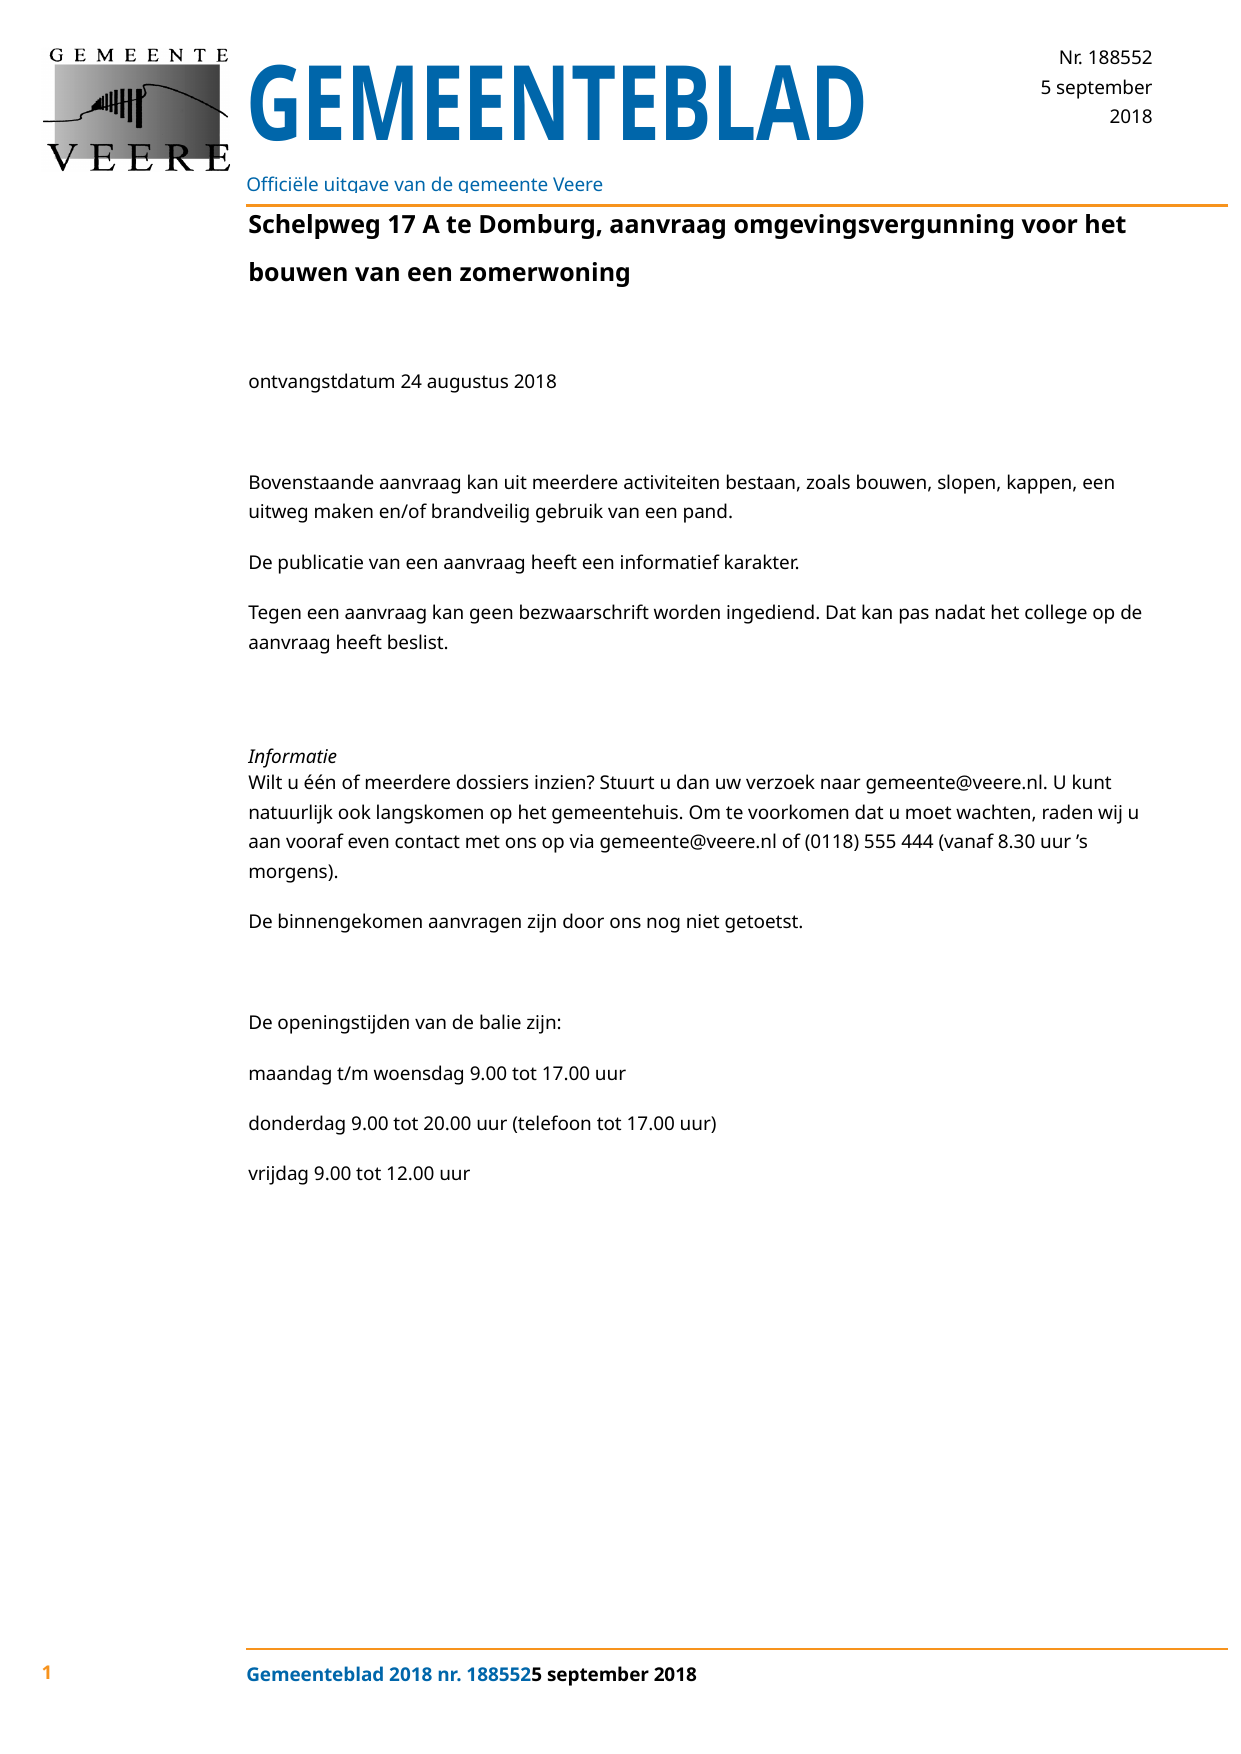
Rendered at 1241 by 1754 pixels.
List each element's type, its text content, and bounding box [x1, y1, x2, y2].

picture [41, 47, 231, 172]
text ontvangstdatum 24 augustus 2018 [248, 368, 1152, 394]
text Informatie [248, 743, 1152, 769]
text De openingstijden van de balie zijn: [248, 1009, 1152, 1035]
text donderdag 9.00 tot 20.00 uur (telefoon tot 17.00 uur) [248, 1110, 1152, 1136]
text Tegen een aanvraag kan geen bezwaarschrift worden ingediend. Dat kan pas nadat het college op de aanvraag heeft beslist. [248, 599, 1152, 655]
text De publicatie van een aanvraag heeft een informatief karakter. [248, 549, 1152, 575]
text De binnengekomen aanvragen zijn door ons nog niet getoetst. [248, 908, 1152, 934]
text vrijdag 9.00 tot 12.00 uur [248, 1161, 1152, 1186]
text Bovenstaande aanvraag kan uit meerdere activiteiten bestaan, zoals bouwen, slopen, kappen, een uitweg maken en/of brandveilig gebruik van een pand. [248, 469, 1152, 524]
text Wilt u één of meerdere dossiers inzien? Stuurt u dan uw verzoek naar gemeente@veere.nl. U kunt natuurlijk ook langskomen op het gemeentehuis. Om te voorkomen dat u moet wachten, raden wij u aan vooraf even contact met ons op via gemeente@veere.nl of (0118) 555 444 (vanaf 8.30 uur ’s morgens). [248, 769, 1152, 884]
text Schelpweg 17 A te Domburg, aanvraag omgevingsvergunning voor het bouwen van een zomerwoning [248, 207, 1152, 288]
text maandag t/m woensdag 9.00 tot 17.00 uur [248, 1060, 1152, 1085]
